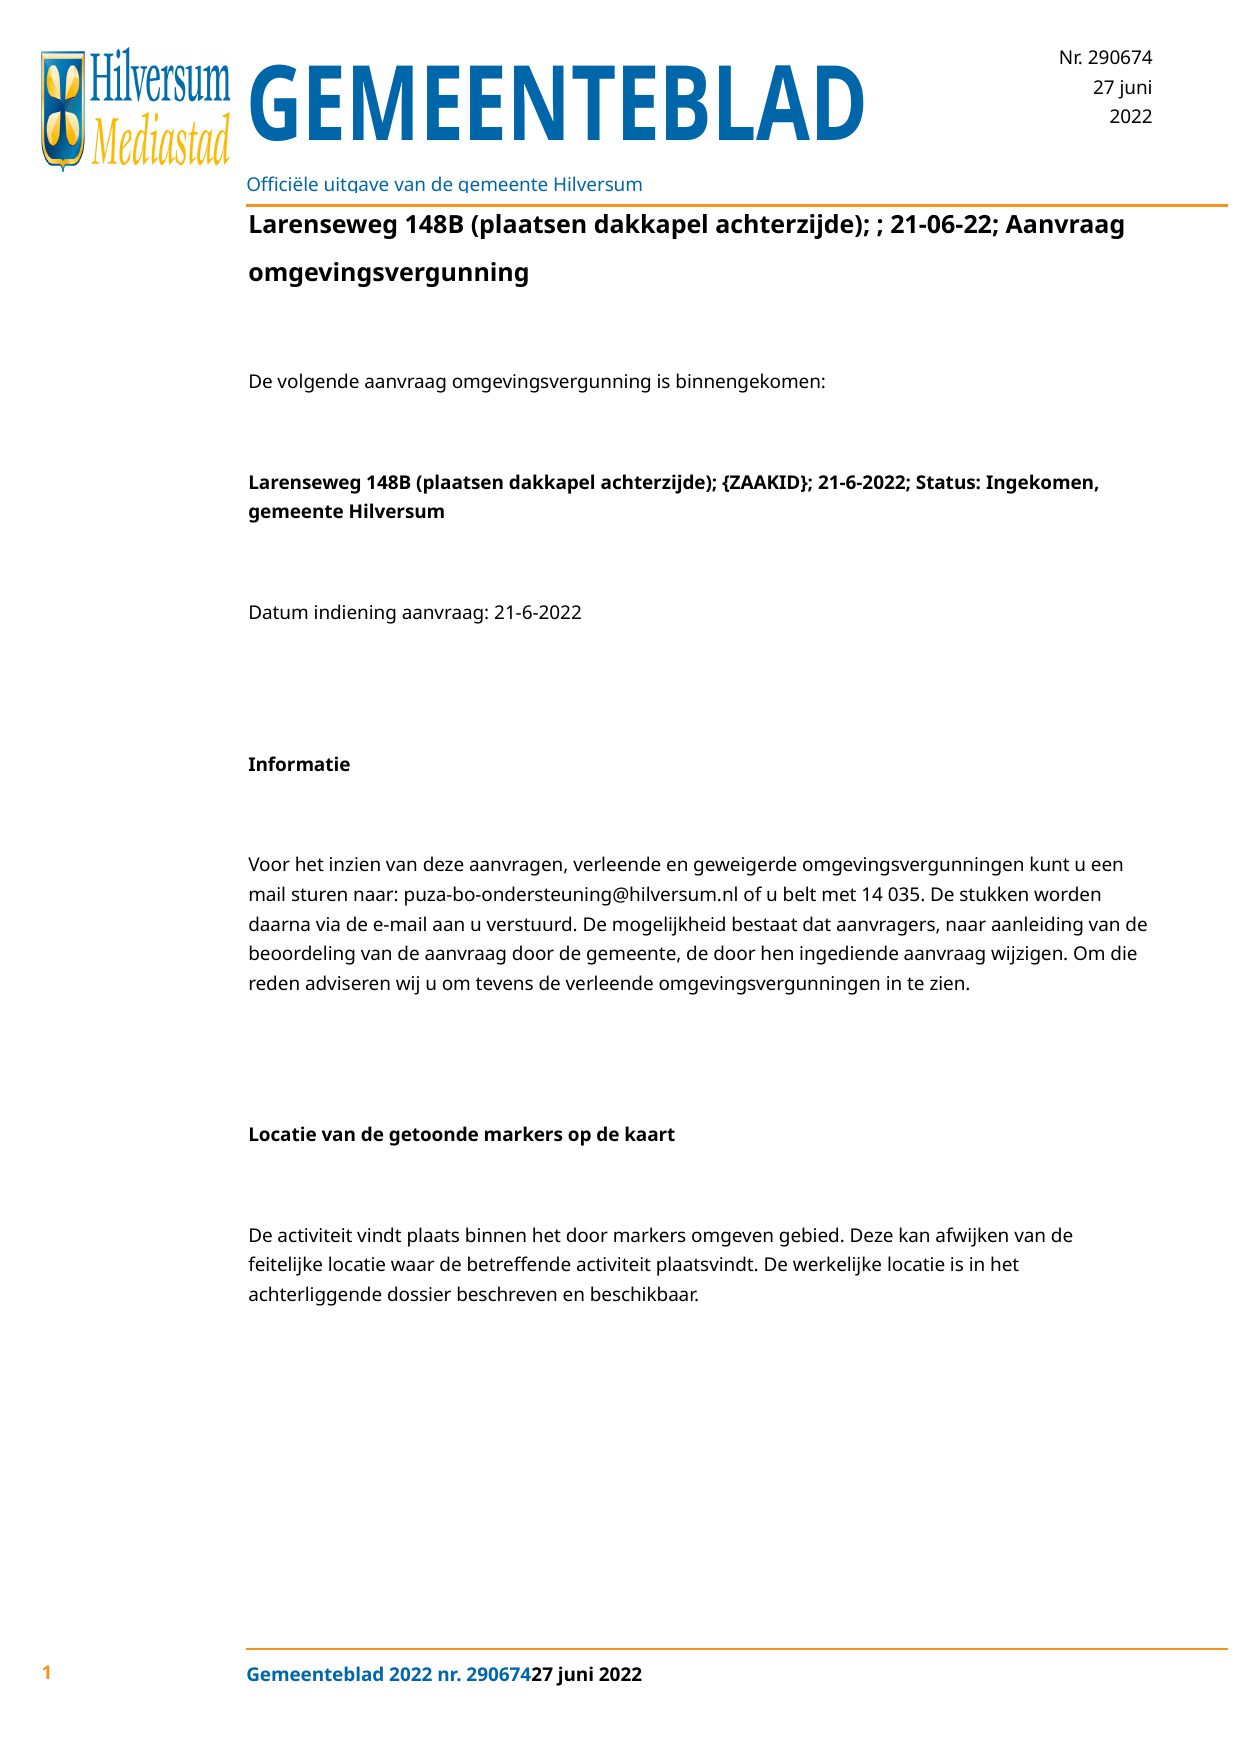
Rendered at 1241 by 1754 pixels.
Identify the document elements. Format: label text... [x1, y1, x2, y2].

text Datum indiening aanvraag: 21-6-2022 [248, 599, 1152, 625]
text De activiteit vindt plaats binnen het door markers omgeven gebied. Deze kan afwijken van de feitelijke locatie waar de betreffende activiteit plaatsvindt. De werkelijke locatie is in het achterliggende dossier beschreven en beschikbaar. [248, 1222, 1152, 1307]
text Voor het inzien van deze aanvragen, verleende en geweigerde omgevingsvergunningen kunt u een mail sturen naar: puza-bo-ondersteuning@hilversum.nl of u belt met 14 035. De stukken worden daarna via de e-mail aan u verstuurd. De mogelijkheid bestaat dat aanvragers, naar aanleiding van de beoordeling van de aanvraag door de gemeente, de door hen ingediende aanvraag wijzigen. Om die reden adviseren wij u om tevens de verleende omgevingsvergunningen in te zien. [248, 852, 1152, 996]
text Larenseweg 148B (plaatsen dakkapel achterzijde); {ZAAKID}; 21-6-2022; Status: Ingekomen, gemeente Hilversum [248, 469, 1152, 524]
text Locatie van de getoonde markers op de kaart [248, 1121, 1152, 1147]
text De volgende aanvraag omgevingsvergunning is binnengekomen: [248, 368, 1152, 394]
picture [41, 47, 231, 172]
text Larenseweg 148B (plaatsen dakkapel achterzijde); ; 21-06-22; Aanvraag omgevingsvergunning [248, 207, 1152, 288]
text Informatie [248, 751, 1152, 777]
